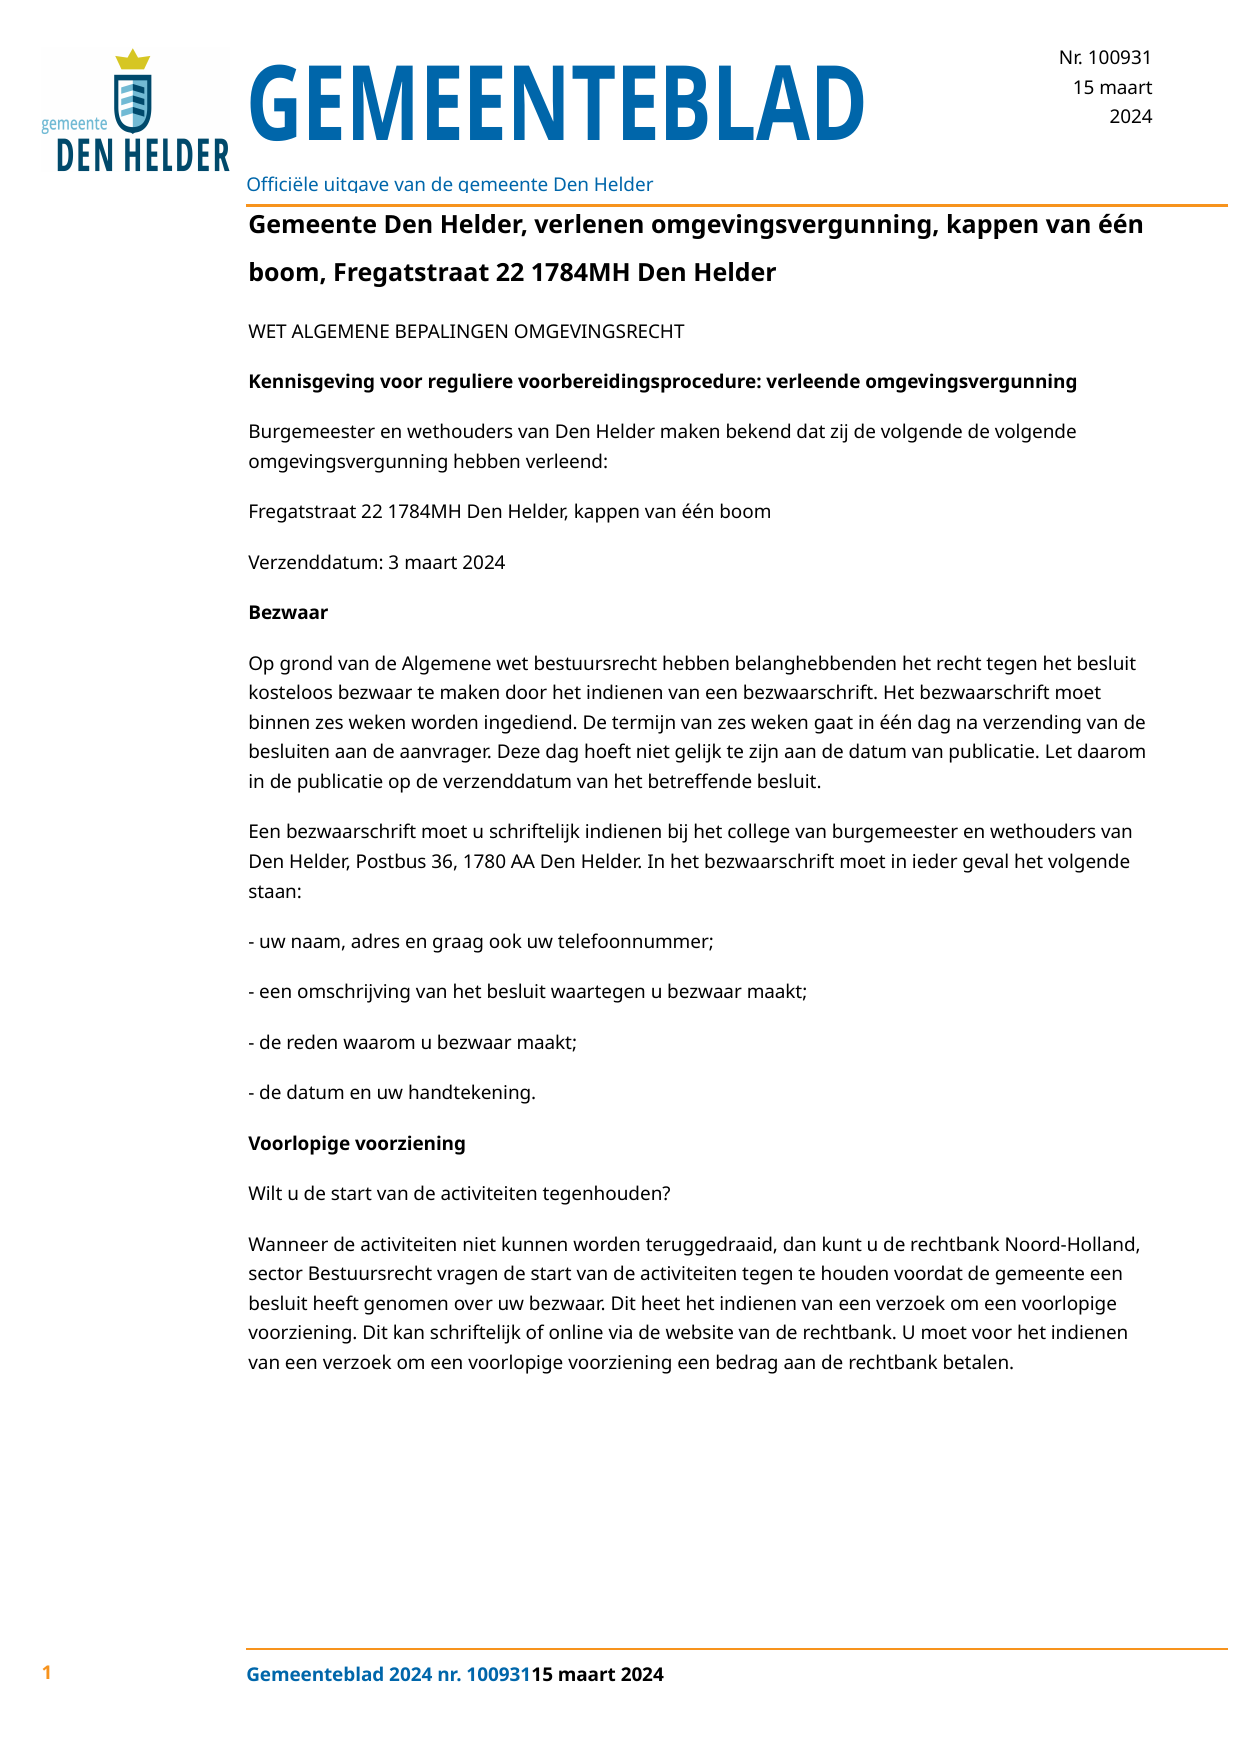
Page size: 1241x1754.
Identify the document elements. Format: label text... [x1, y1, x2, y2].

picture [63, 144, 68, 165]
text Op grond van de Algemene wet bestuursrecht hebben belanghebbenden het recht tegen het besluit kosteloos bezwaar te maken door het indienen van een bezwaarschrift. Het bezwaarschrift moet binnen zes weken worden ingediend. De termijn van zes weken gaat in één dag na verzending van de besluiten aan de aanvrager. Deze dag hoeft niet gelijk te zijn aan de datum van publicatie. Let daarom in de publicatie op de verzenddatum van het betreffende besluit. [248, 650, 1152, 794]
text Wilt u de start van de activiteiten tegenhouden? [248, 1180, 1152, 1206]
text Bezwaar [248, 599, 1152, 625]
text - een omschrijving van het besluit waartegen u bezwaar maakt; [248, 979, 1152, 1004]
text Verzenddatum: 3 maart 2024 [248, 549, 1152, 575]
text Burgemeester en wethouders van Den Helder maken bekend dat zij de volgende de volgende omgevingsvergunning hebben verleend: [248, 419, 1152, 474]
picture [41, 47, 231, 172]
picture [220, 160, 224, 172]
picture [100, 154, 106, 172]
text Wanneer de activiteiten niet kunnen worden teruggedraaid, dan kunt u de rechtbank Noord-Holland, sector Bestuursrecht vragen de start van de activiteiten tegen te houden voordat de gemeente een besluit heeft genomen over uw bezwaar. Dit heet het indienen van een verzoek om een voorlopige voorziening. Dit kan schriftelijk of online via de website van de rechtbank. U moet voor het indienen van een verzoek om een voorlopige voorziening een bedrag aan de rechtbank betalen. [248, 1231, 1152, 1375]
text - uw naam, adres en graag ook uw telefoonnummer; [248, 928, 1152, 954]
text Een bezwaarschrift moet u schriftelijk indienen bij het college van burgemeester en wethouders van Den Helder, Postbus 36, 1780 AA Den Helder. In het bezwaarschrift moet in ieder geval het volgende staan: [248, 819, 1152, 904]
text WET ALGEMENE BEPALINGEN OMGEVINGSRECHT [248, 318, 1152, 344]
text - de reden waarom u bezwaar maakt; [248, 1029, 1152, 1055]
text Gemeente Den Helder, verlenen omgevingsvergunning, kappen van één boom, Fregatstraat 22 1784MH Den Helder [248, 207, 1152, 288]
text Fregatstraat 22 1784MH Den Helder, kappen van één boom [248, 499, 1152, 524]
text Voorlopige voorziening [248, 1130, 1152, 1156]
text - de datum en uw handtekening. [248, 1079, 1152, 1105]
text Kennisgeving voor reguliere voorbereidingsprocedure: verleende omgevingsvergunning [248, 368, 1152, 394]
picture [130, 157, 135, 172]
picture [182, 144, 187, 165]
